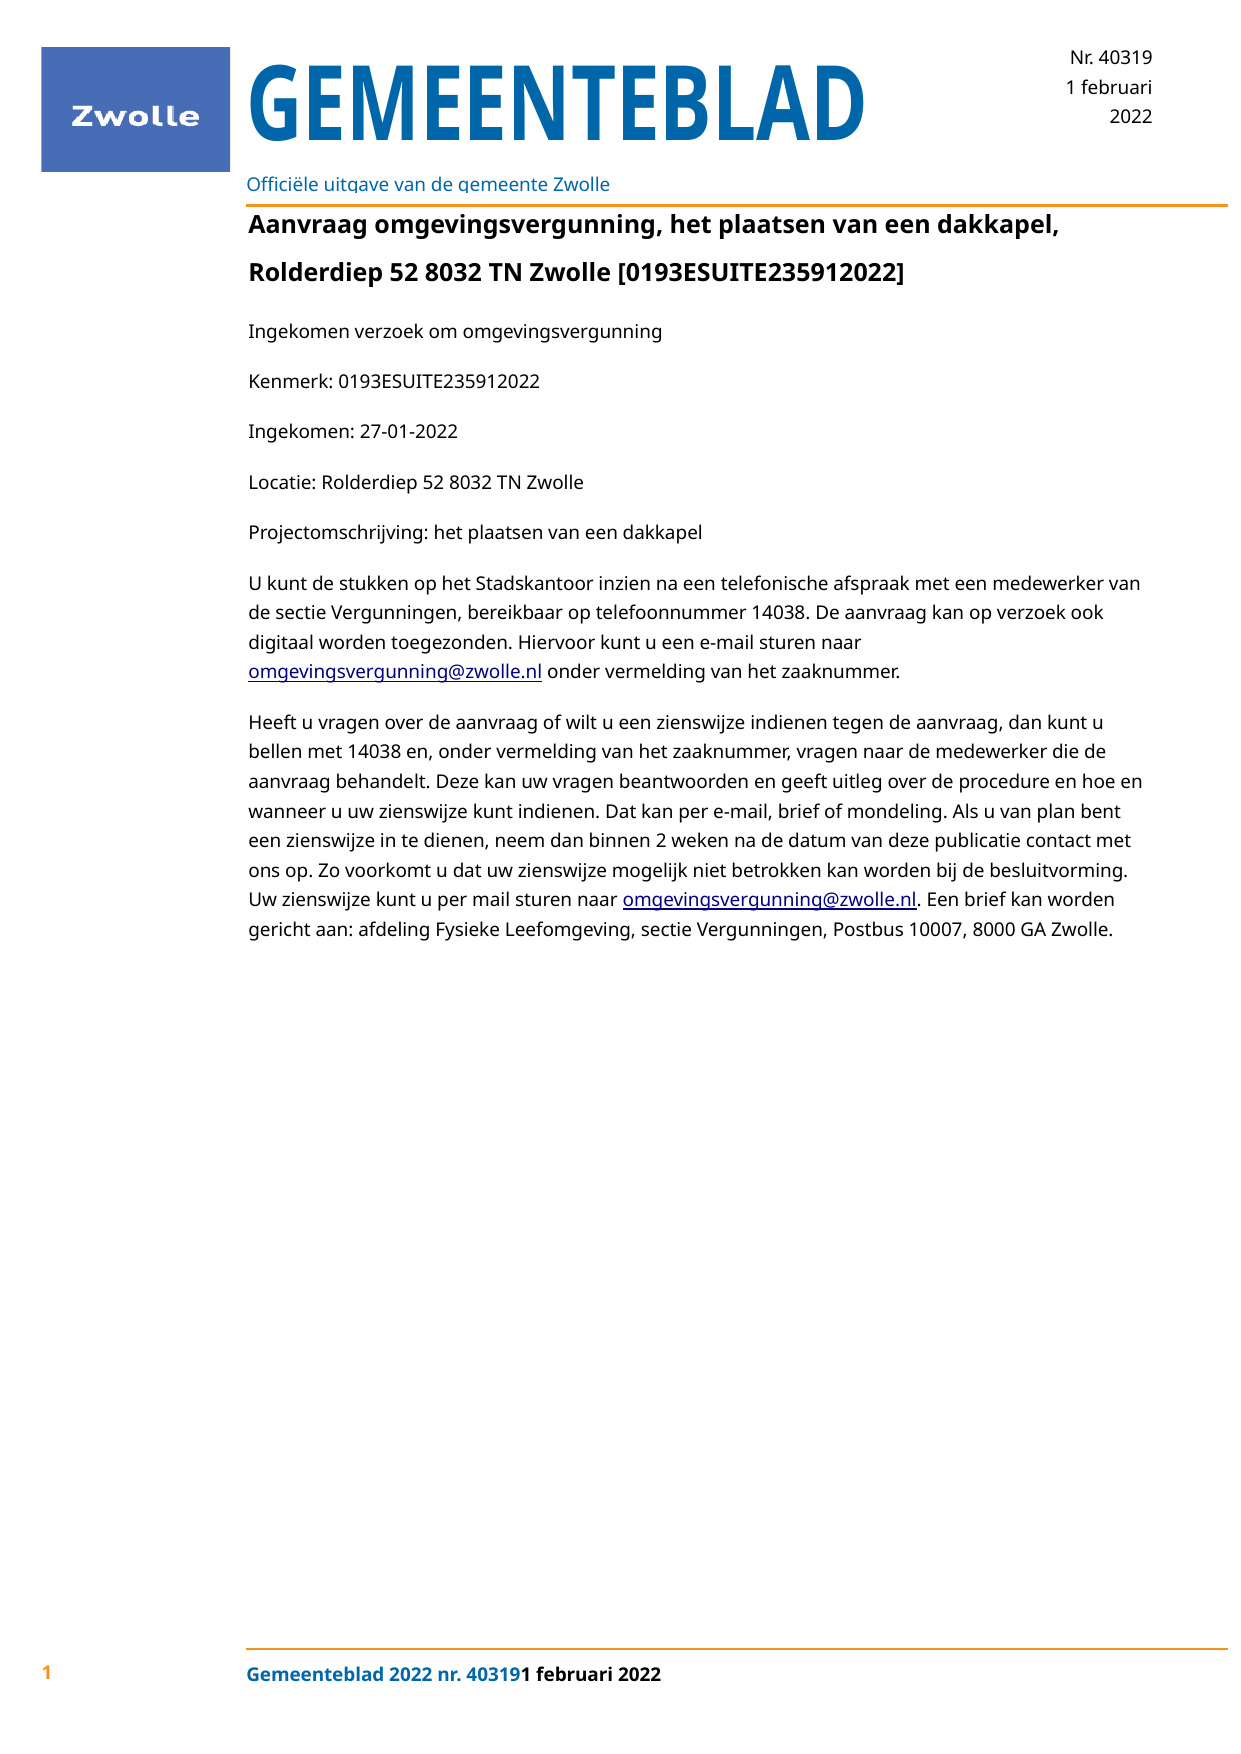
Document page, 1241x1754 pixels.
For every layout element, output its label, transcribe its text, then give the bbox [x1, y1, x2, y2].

text Locatie: Rolderdiep 52 8032 TN Zwolle [248, 469, 1152, 495]
text Projectomschrijving: het plaatsen van een dakkapel [248, 519, 1152, 545]
text Kenmerk: 0193ESUITE235912022 [248, 368, 1152, 394]
picture [41, 47, 231, 172]
text Ingekomen: 27-01-2022 [248, 419, 1152, 444]
text U kunt de stukken op het Stadskantoor inzien na een telefonische afspraak met een medewerker van de sectie Vergunningen, bereikbaar op telefoonnummer 14038. De aanvraag kan op verzoek ook digitaal worden toegezonden. Hiervoor kunt u een e-mail sturen naar omgevingsvergunning@zwolle.nl onder vermelding van het zaaknummer. [248, 570, 1152, 684]
text Heeft u vragen over de aanvraag of wilt u een zienswijze indienen tegen de aanvraag, dan kunt u bellen met 14038 en, onder vermelding van het zaaknummer, vragen naar de medewerker die de aanvraag behandelt. Deze kan uw vragen beantwoorden en geeft uitleg over de procedure en hoe en wanneer u uw zienswijze kunt indienen. Dat kan per e-mail, brief of mondeling. Als u van plan bent een zienswijze in te dienen, neem dan binnen 2 weken na de datum van deze publicatie contact met ons op. Zo voorkomt u dat uw zienswijze mogelijk niet betrokken kan worden bij de besluitvorming. Uw zienswijze kunt u per mail sturen naar omgevingsvergunning@zwolle.nl. Een brief kan worden gericht aan: afdeling Fysieke Leefomgeving, sectie Vergunningen, Postbus 10007, 8000 GA Zwolle. [248, 709, 1152, 942]
text Ingekomen verzoek om omgevingsvergunning [248, 318, 1152, 344]
text Aanvraag omgevingsvergunning, het plaatsen van een dakkapel, Rolderdiep 52 8032 TN Zwolle [0193ESUITE235912022] [248, 207, 1152, 288]
